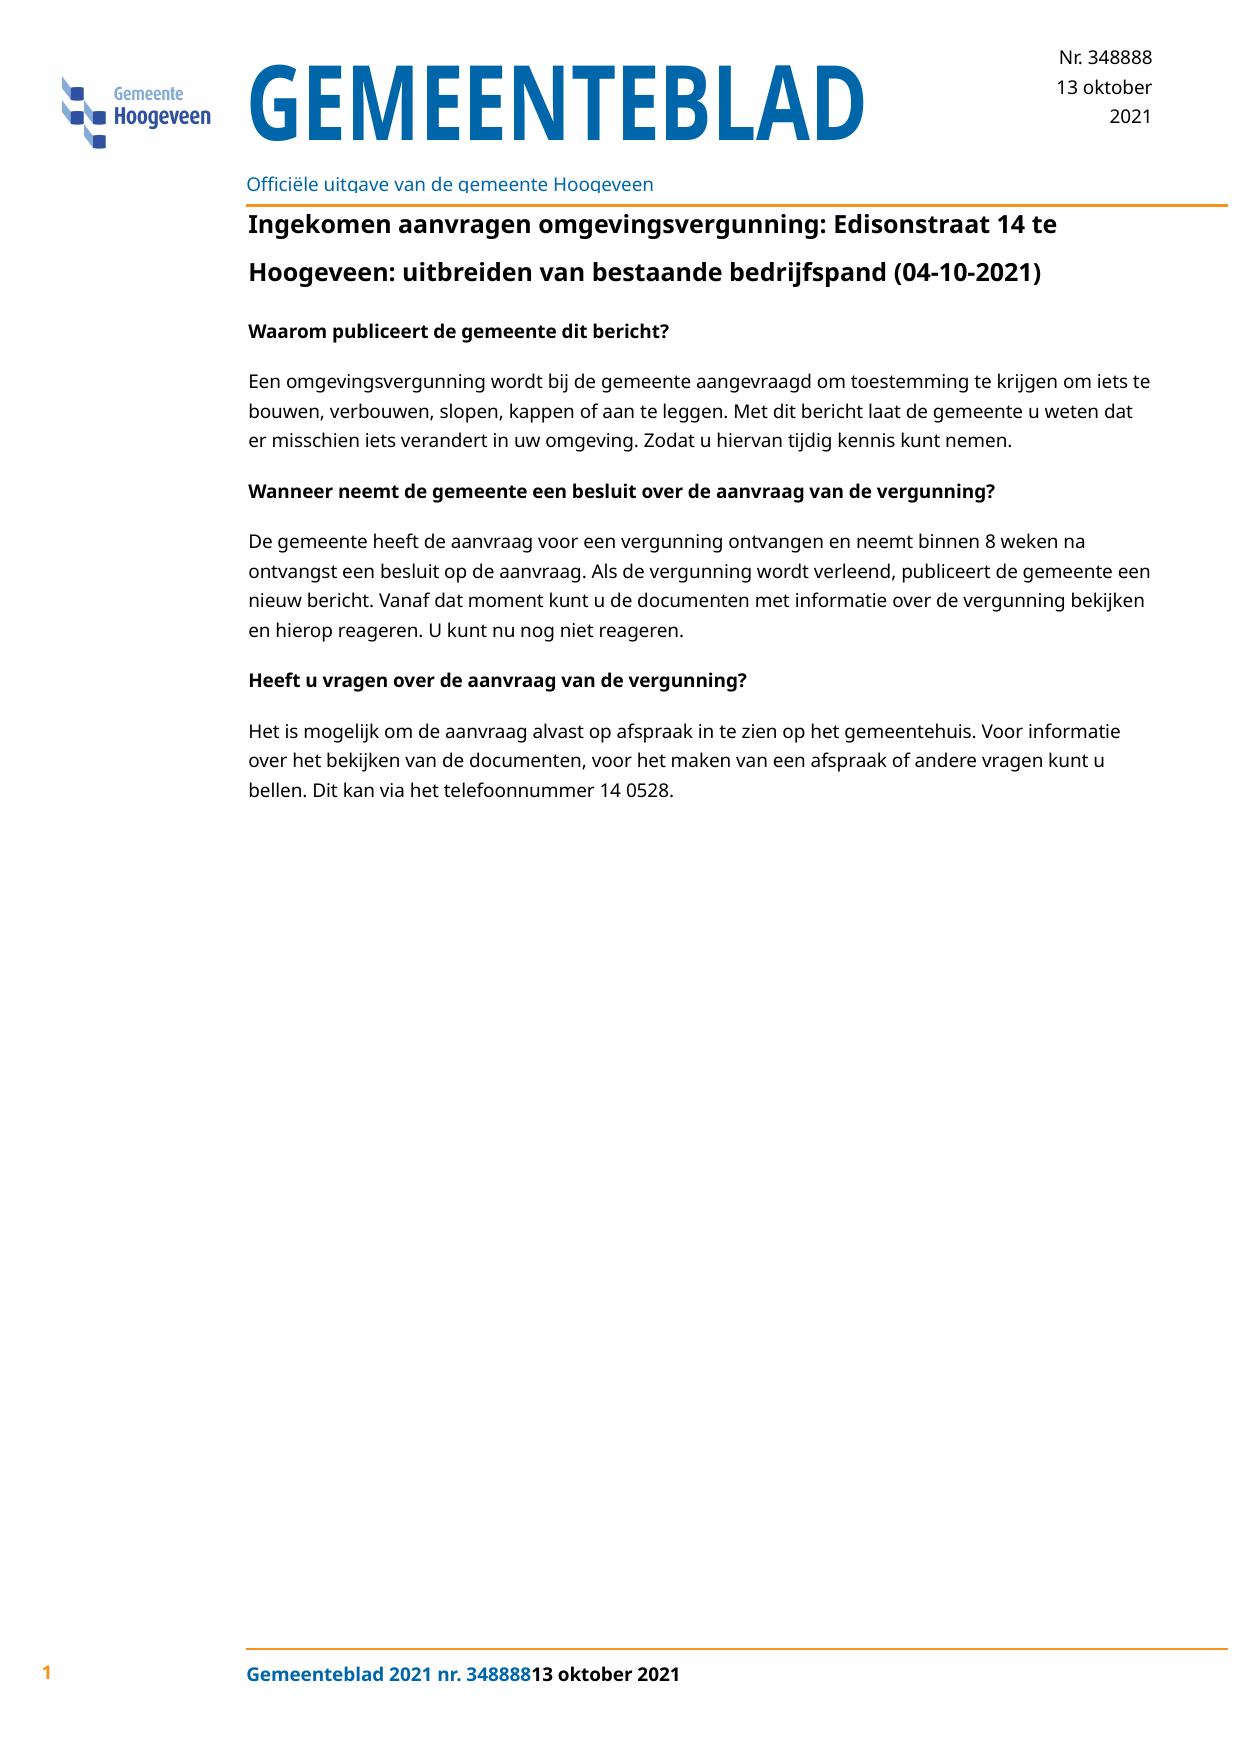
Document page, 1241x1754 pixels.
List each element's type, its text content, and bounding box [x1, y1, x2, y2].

text Wanneer neemt de gemeente een besluit over de aanvraag van de vergunning? [248, 478, 1152, 504]
text De gemeente heeft de aanvraag voor een vergunning ontvangen en neemt binnen 8 weken na ontvangst een besluit op de aanvraag. Als de vergunning wordt verleend, publiceert de gemeente een nieuw bericht. Vanaf dat moment kunt u de documenten met informatie over de vergunning bekijken en hierop reageren. U kunt nu nog niet reageren. [248, 528, 1152, 643]
text Heeft u vragen over de aanvraag van de vergunning? [248, 667, 1152, 693]
text Een omgevingsvergunning wordt bij de gemeente aangevraagd om toestemming te krijgen om iets te bouwen, verbouwen, slopen, kappen of aan te leggen. Met dit bericht laat de gemeente u weten dat er misschien iets verandert in uw omgeving. Zodat u hiervan tijdig kennis kunt nemen. [248, 368, 1152, 453]
picture [41, 47, 231, 172]
text Ingekomen aanvragen omgevingsvergunning: Edisonstraat 14 te Hoogeveen: uitbreiden van bestaande bedrijfspand (04-10-2021) [248, 207, 1152, 288]
text Het is mogelijk om de aanvraag alvast op afspraak in te zien op het gemeentehuis. Voor informatie over het bekijken van de documenten, voor het maken van een afspraak of andere vragen kunt u bellen. Dit kan via het telefoonnummer 14 0528. [248, 718, 1152, 803]
text Waarom publiceert de gemeente dit bericht? [248, 318, 1152, 344]
